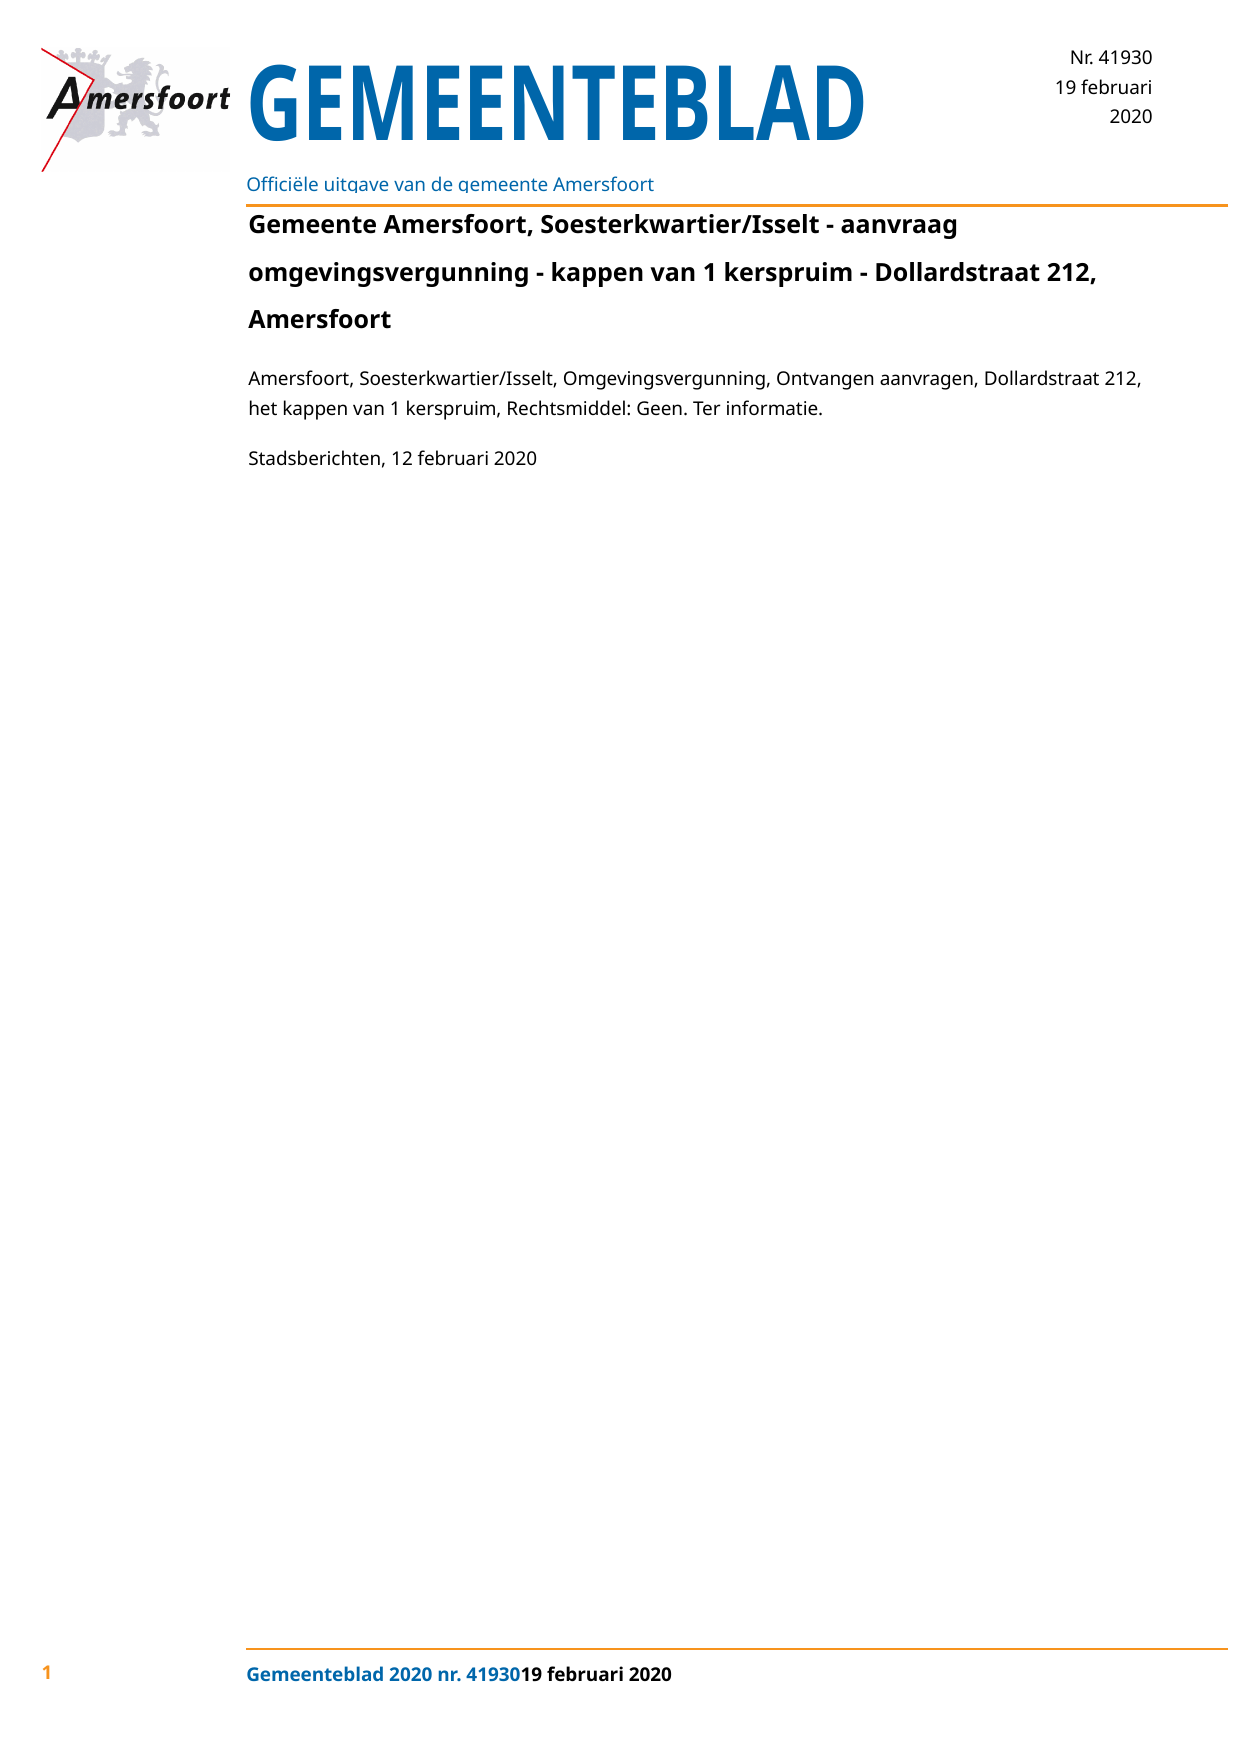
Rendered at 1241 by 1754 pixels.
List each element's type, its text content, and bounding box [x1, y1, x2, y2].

picture [41, 47, 231, 172]
text Stadsberichten, 12 februari 2020 [248, 446, 1152, 471]
text Amersfoort, Soesterkwartier/Isselt, Omgevingsvergunning, Ontvangen aanvragen, Dollardstraat 212, het kappen van 1 kerspruim, Rechtsmiddel: Geen. Ter informatie. [248, 366, 1152, 421]
text Gemeente Amersfoort, Soesterkwartier/Isselt - aanvraag omgevingsvergunning - kappen van 1 kerspruim - Dollardstraat 212, Amersfoort [248, 207, 1152, 336]
